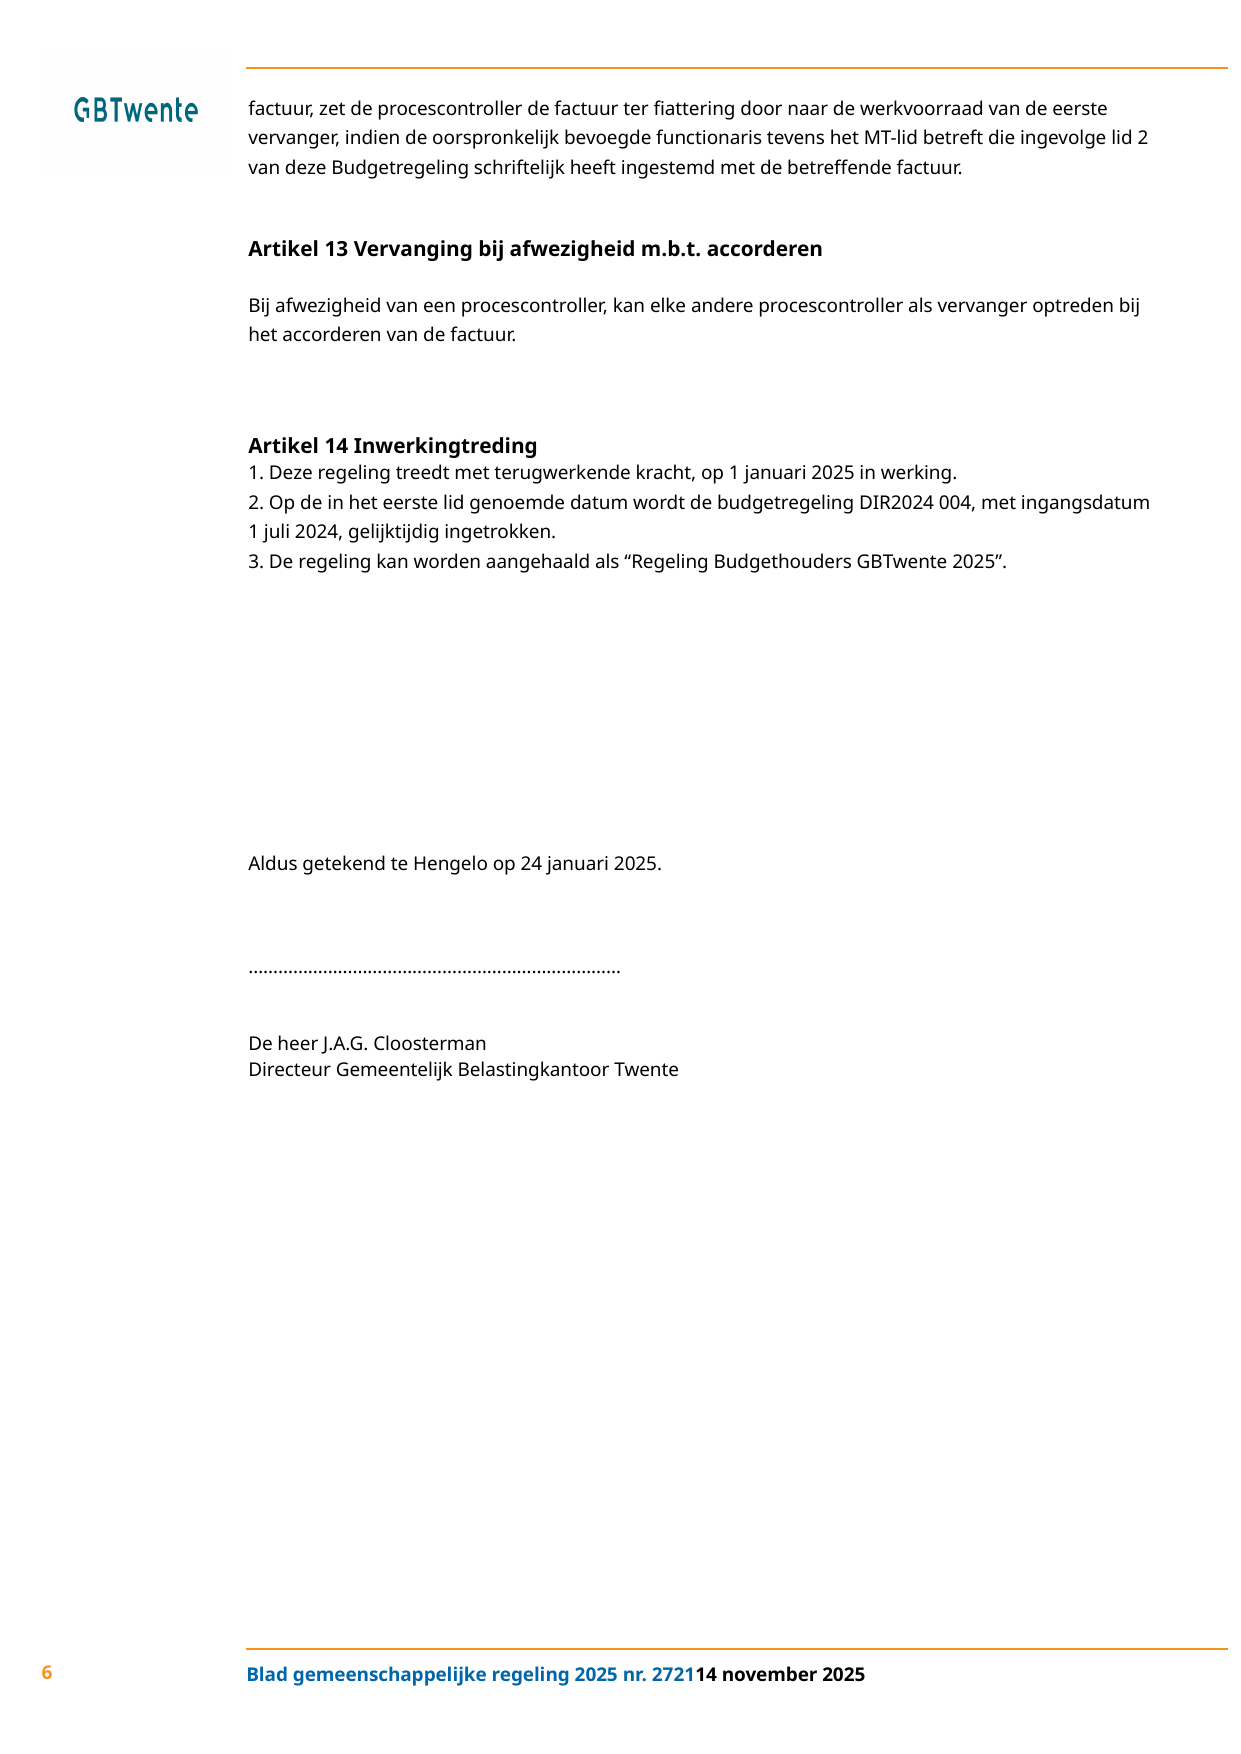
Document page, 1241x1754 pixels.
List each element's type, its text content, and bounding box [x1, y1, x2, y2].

text 1. Deze regeling treedt met terugwerkende kracht, op 1 januari 2025 in werking. [248, 459, 1152, 485]
text factuur, zet de procescontroller de factuur ter fiattering door naar de werkvoorraad van de eerste vervanger, indien de oorspronkelijk bevoegde functionaris tevens het MT-lid betreft die ingevolge lid 2 van deze Budgetregeling schriftelijk heeft ingestemd met de betreffende factuur. [248, 95, 1152, 180]
text Artikel 14 Inwerkingtreding [248, 431, 1152, 459]
text De heer J.A.G. Cloosterman [248, 1030, 1152, 1056]
text Directeur Gemeentelijk Belastingkantoor Twente [248, 1056, 1152, 1082]
text ………………………………………………………………… [248, 953, 1152, 979]
text Aldus getekend te Hengelo op 24 januari 2025. [248, 850, 1152, 876]
text 3. De regeling kan worden aangehaald als “Regeling Budgethouders GBTwente 2025”. [248, 548, 1152, 574]
text 2. Op de in het eerste lid genoemde datum wordt de budgetregeling DIR2024 004, met ingangsdatum 1 juli 2024, gelijktijdig ingetrokken. [248, 489, 1152, 544]
text Artikel 13 Vervanging bij afwezigheid m.b.t. accorderen [248, 234, 1152, 262]
text Bij afwezigheid van een procescontroller, kan elke andere procescontroller als vervanger optreden bij het accorderen van de factuur. [248, 292, 1152, 347]
picture [41, 47, 231, 172]
